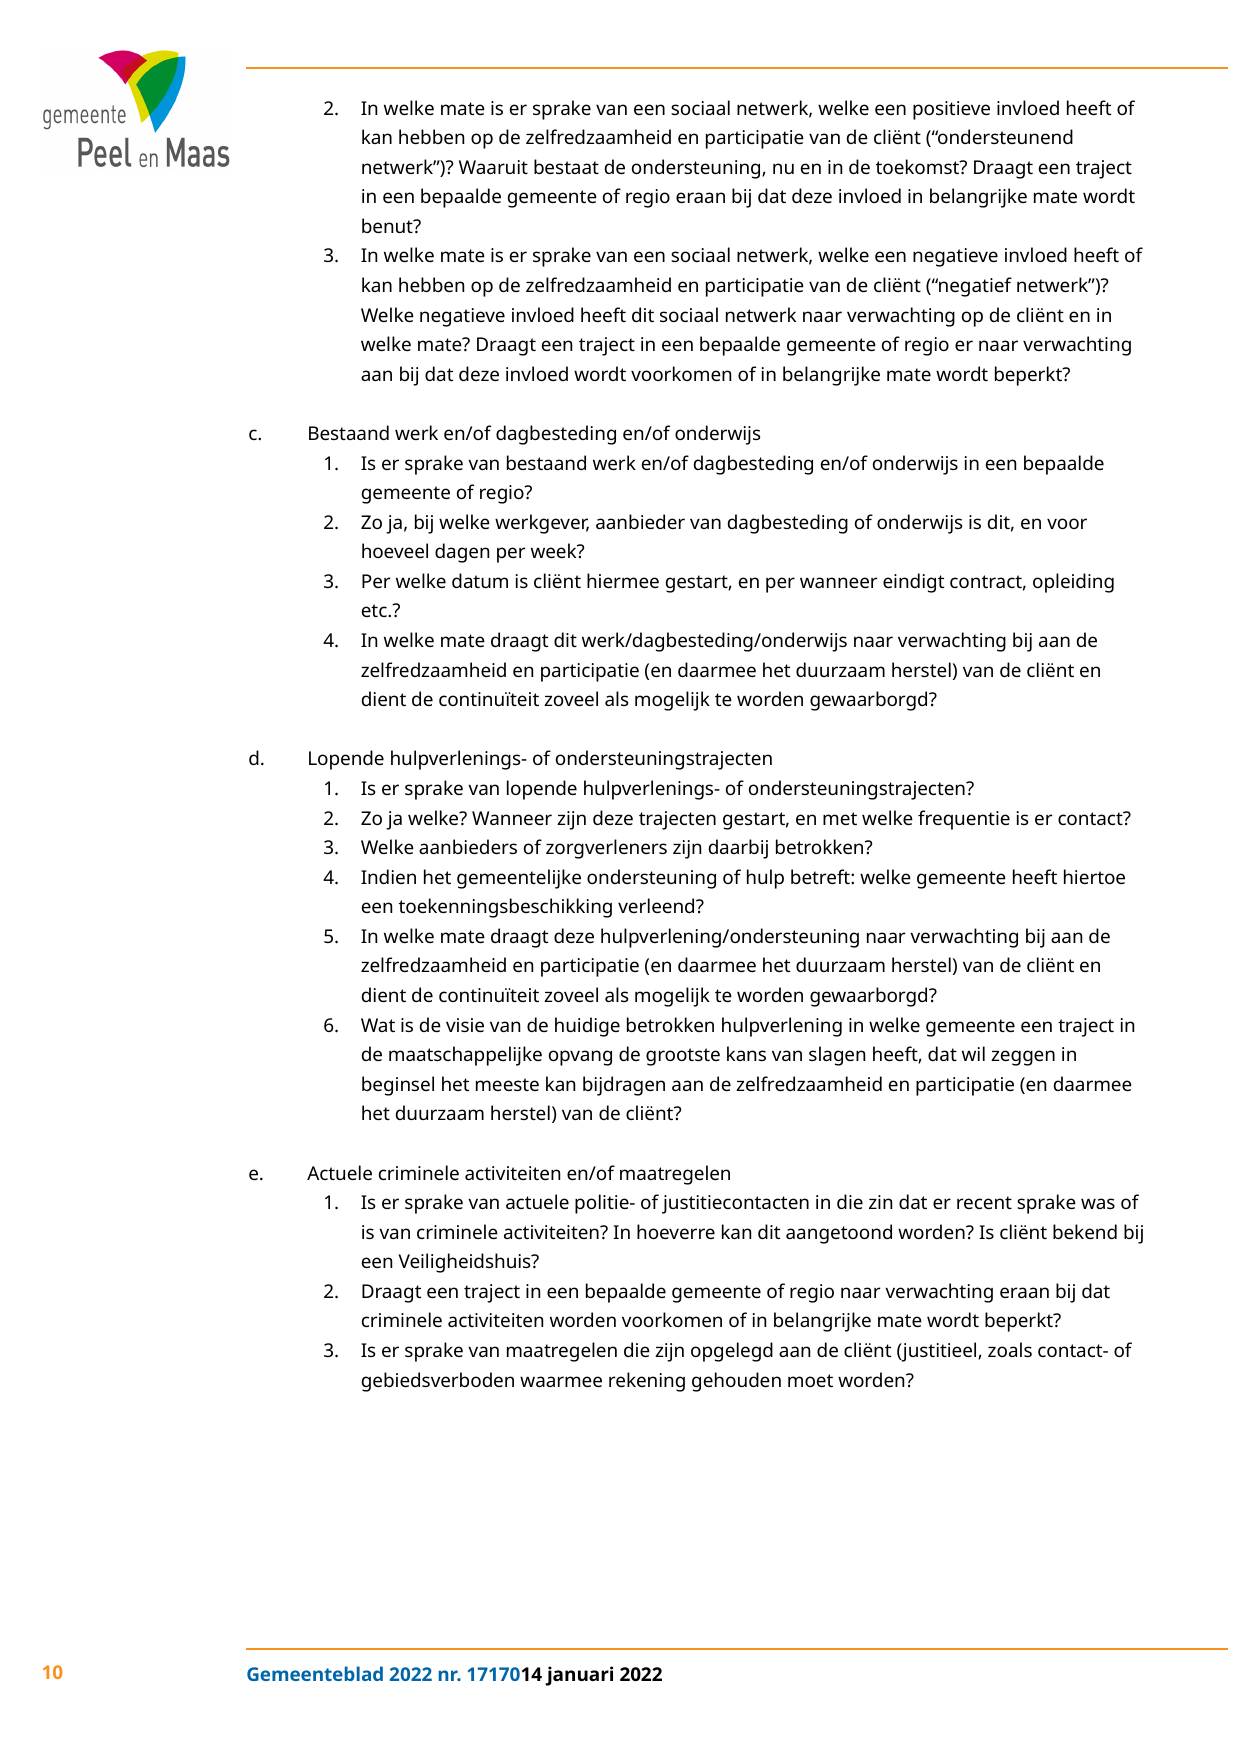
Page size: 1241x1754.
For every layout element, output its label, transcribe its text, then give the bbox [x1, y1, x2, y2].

list Welke aanbieders of zorgverleners zijn daarbij betrokken? [323, 834, 1152, 860]
list Lopende hulpverlenings- of ondersteuningstrajecten [248, 746, 1152, 771]
list Is er sprake van lopende hulpverlenings- of ondersteuningstrajecten? [323, 775, 1152, 801]
list Is er sprake van actuele politie- of justitiecontacten in die zin dat er recent sprake was of is van criminele activiteiten? In hoeverre kan dit aangetoond worden? Is cliënt bekend bij een Veiligheidshuis? [323, 1189, 1152, 1274]
list Draagt een traject in een bepaalde gemeente of regio naar verwachting eraan bij dat criminele activiteiten worden voorkomen of in belangrijke mate wordt beperkt? [323, 1278, 1152, 1333]
list Bestaand werk en/of dagbesteding en/of onderwijs [248, 420, 1152, 446]
list In welke mate draagt deze hulpverlening/ondersteuning naar verwachting bij aan de zelfredzaamheid en participatie (en daarmee het duurzaam herstel) van de cliënt en dient de continuïteit zoveel als mogelijk te worden gewaarborgd? [323, 923, 1152, 1008]
list Indien het gemeentelijke ondersteuning of hulp betreft: welke gemeente heeft hiertoe een toekenningsbeschikking verleend? [323, 864, 1152, 919]
list Actuele criminele activiteiten en/of maatregelen [248, 1160, 1152, 1186]
list Is er sprake van maatregelen die zijn opgelegd aan de cliënt (justitieel, zoals contact- of gebiedsverboden waarmee rekening gehouden moet worden? [323, 1337, 1152, 1393]
list In welke mate draagt dit werk/dagbesteding/onderwijs naar verwachting bij aan de zelfredzaamheid en participatie (en daarmee het duurzaam herstel) van de cliënt en dient de continuïteit zoveel als mogelijk te worden gewaarborgd? [323, 627, 1152, 712]
list In welke mate is er sprake van een sociaal netwerk, welke een positieve invloed heeft of kan hebben op de zelfredzaamheid en participatie van de cliënt (“ondersteunend netwerk”)? Waaruit bestaat de ondersteuning, nu en in de toekomst? Draagt een traject in een bepaalde gemeente of regio eraan bij dat deze invloed in belangrijke mate wordt benut? [323, 95, 1152, 239]
list Wat is de visie van de huidige betrokken hulpverlening in welke gemeente een traject in de maatschappelijke opvang de grootste kans van slagen heeft, dat wil zeggen in beginsel het meeste kan bijdragen aan de zelfredzaamheid en participatie (en daarmee het duurzaam herstel) van de cliënt? [323, 1012, 1152, 1126]
list In welke mate is er sprake van een sociaal netwerk, welke een negatieve invloed heeft of kan hebben op de zelfredzaamheid en participatie van de cliënt (“negatief netwerk”)? Welke negatieve invloed heeft dit sociaal netwerk naar verwachting op de cliënt en in welke mate? Draagt een traject in een bepaalde gemeente of regio er naar verwachting aan bij dat deze invloed wordt voorkomen of in belangrijke mate wordt beperkt? [323, 243, 1152, 387]
list Is er sprake van bestaand werk en/of dagbesteding en/of onderwijs in een bepaalde gemeente of regio? [323, 450, 1152, 505]
list Per welke datum is cliënt hiermee gestart, en per wanneer eindigt contract, opleiding etc.? [323, 568, 1152, 623]
picture [41, 47, 231, 172]
list Zo ja welke? Wanneer zijn deze trajecten gestart, en met welke frequentie is er contact? [323, 805, 1152, 831]
list Zo ja, bij welke werkgever, aanbieder van dagbesteding of onderwijs is dit, en voor hoeveel dagen per week? [323, 509, 1152, 564]
